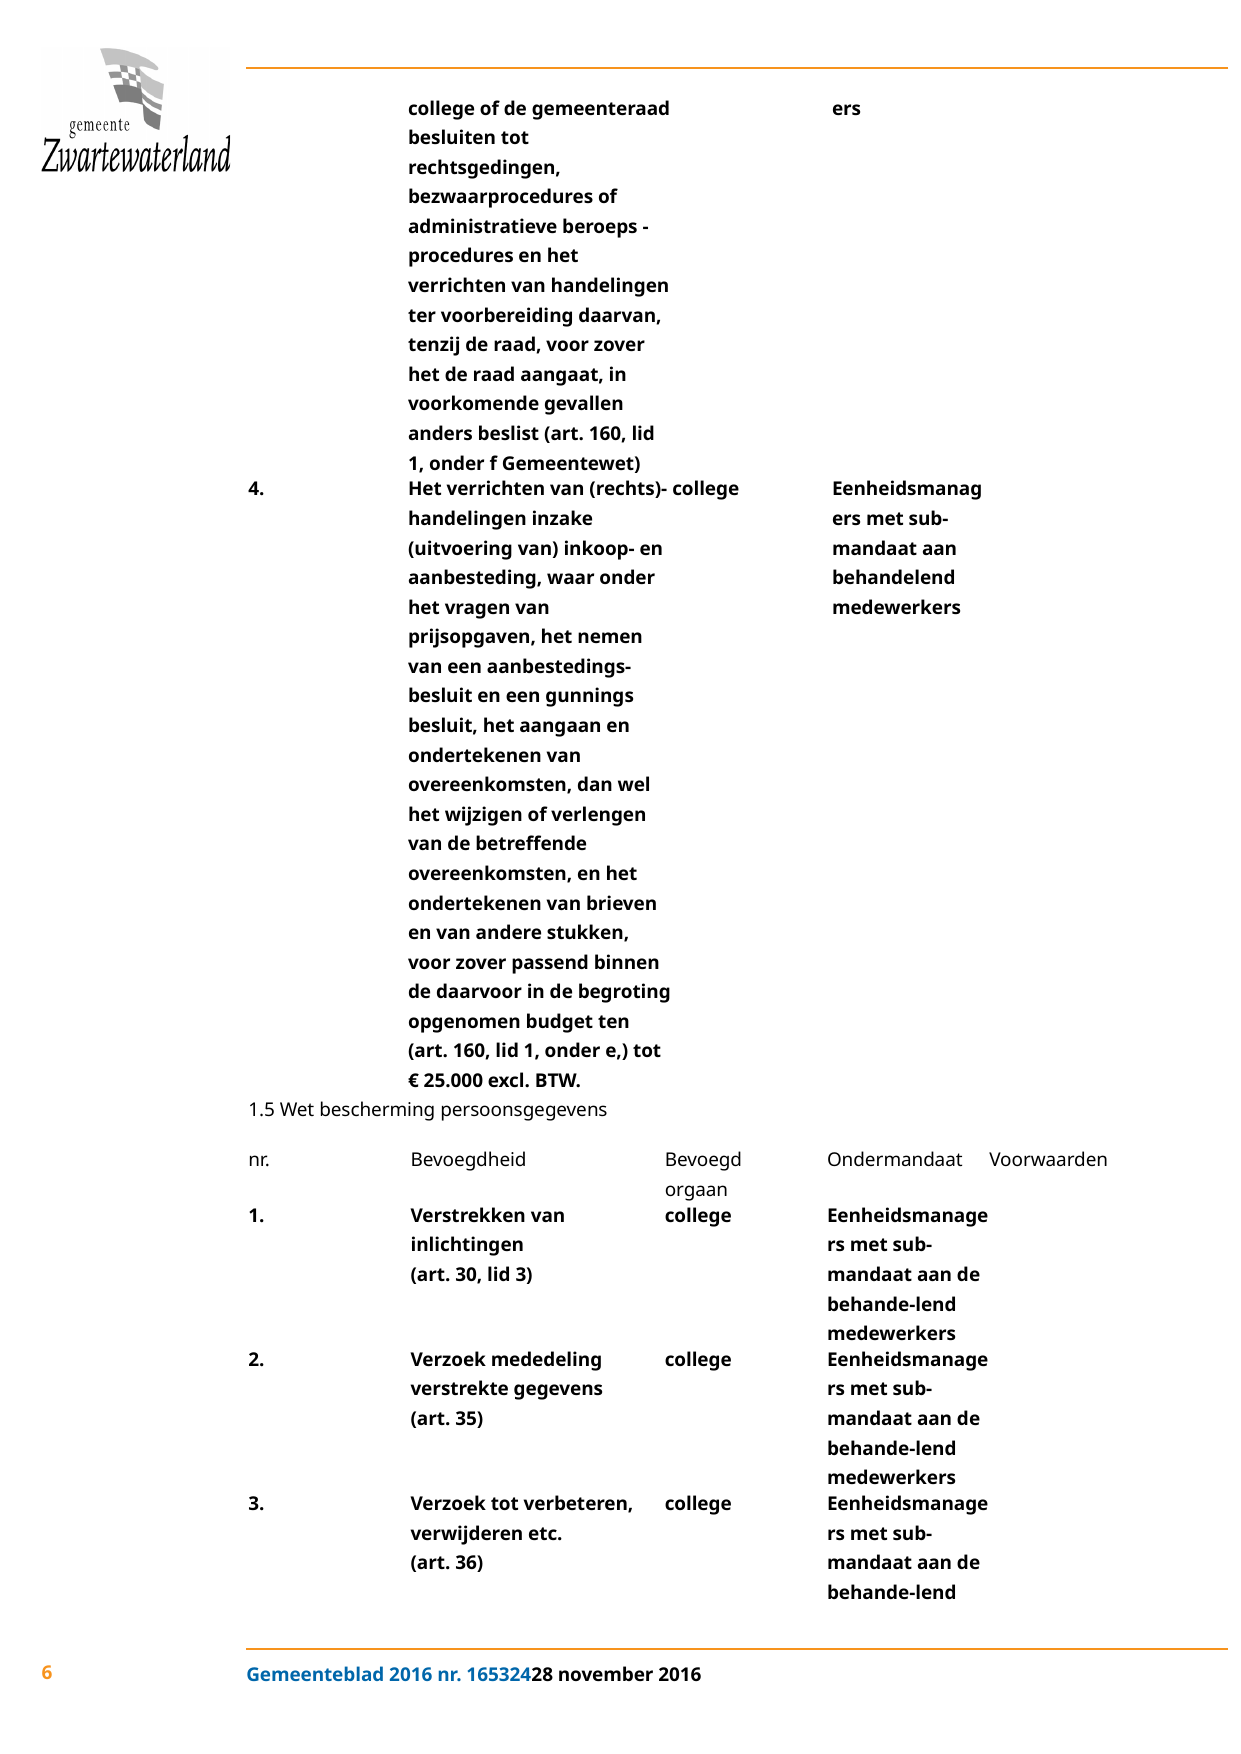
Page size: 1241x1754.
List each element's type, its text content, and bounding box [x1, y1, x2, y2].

table_cell Eenheidsmanagers met sub-mandaat aan de behande-lend medewerkers [827, 1346, 989, 1490]
table_cell [672, 95, 832, 476]
table_cell college of de gemeenteraad besluiten tot rechtsgedingen, bezwaarprocedures of administratieve beroeps - procedures en het verrichten van handelingen ter voorbereiding daarvan, tenzij de raad, voor zover het de raad aangaat, in voorkomende gevallen anders beslist (art. 160, lid 1, onder f Gemeentewet) [408, 95, 672, 476]
table_header Ondermandaat [827, 1147, 989, 1202]
table_header Bevoegd orgaan [665, 1147, 827, 1202]
table_cell 3. [248, 1490, 410, 1604]
table_cell Eenheidsmanagers met sub-mandaat aan de behande-lend medewerkers [827, 1202, 989, 1346]
table_cell [989, 1346, 1152, 1490]
table_header Bevoegdheid [410, 1147, 664, 1202]
table_header nr. [248, 1147, 410, 1202]
table_cell Eenheidsmanagers met sub-mandaat aan de behande-lend [827, 1490, 989, 1604]
table_cell college [665, 1346, 827, 1490]
table_cell college [672, 476, 832, 1093]
table_cell Verzoek tot verbeteren, verwijderen etc. (art. 36) [410, 1490, 664, 1604]
table_cell [992, 95, 1152, 476]
table_cell [248, 95, 408, 476]
table_cell Het verrichten van (rechts)-handelingen inzake (uitvoering van) inkoop- en aanbesteding, waar onder het vragen van prijsopgaven, het nemen van een aanbestedings- besluit en een gunnings besluit, het aangaan en ondertekenen van overeenkomsten, dan wel het wijzigen of verlengen van de betreffende overeenkomsten, en het ondertekenen van brieven en van andere stukken, voor zover passend binnen de daarvoor in de begroting opgenomen budget ten (art. 160, lid 1, onder e,) tot € 25.000 excl. BTW. [408, 476, 672, 1093]
table_cell [989, 1202, 1152, 1346]
table_cell 1. [248, 1202, 410, 1346]
table_cell [992, 476, 1152, 1093]
table_cell 2. [248, 1346, 410, 1490]
table_cell Verstrekken van inlichtingen (art. 30, lid 3) [410, 1202, 664, 1346]
table_header Voorwaarden [989, 1147, 1152, 1202]
text 1.5 Wet bescherming persoonsgegevens [248, 1096, 1152, 1122]
table_cell Verzoek mededeling verstrekte gegevens (art. 35) [410, 1346, 664, 1490]
table_cell ers [832, 95, 992, 476]
table_cell Eenheidsmanagers met sub-mandaat aan behandelend medewerkers [832, 476, 992, 1093]
table_cell 4. [248, 476, 408, 1093]
table_cell college [665, 1202, 827, 1346]
picture [41, 47, 231, 172]
table_cell [989, 1490, 1152, 1604]
table_cell college [665, 1490, 827, 1604]
